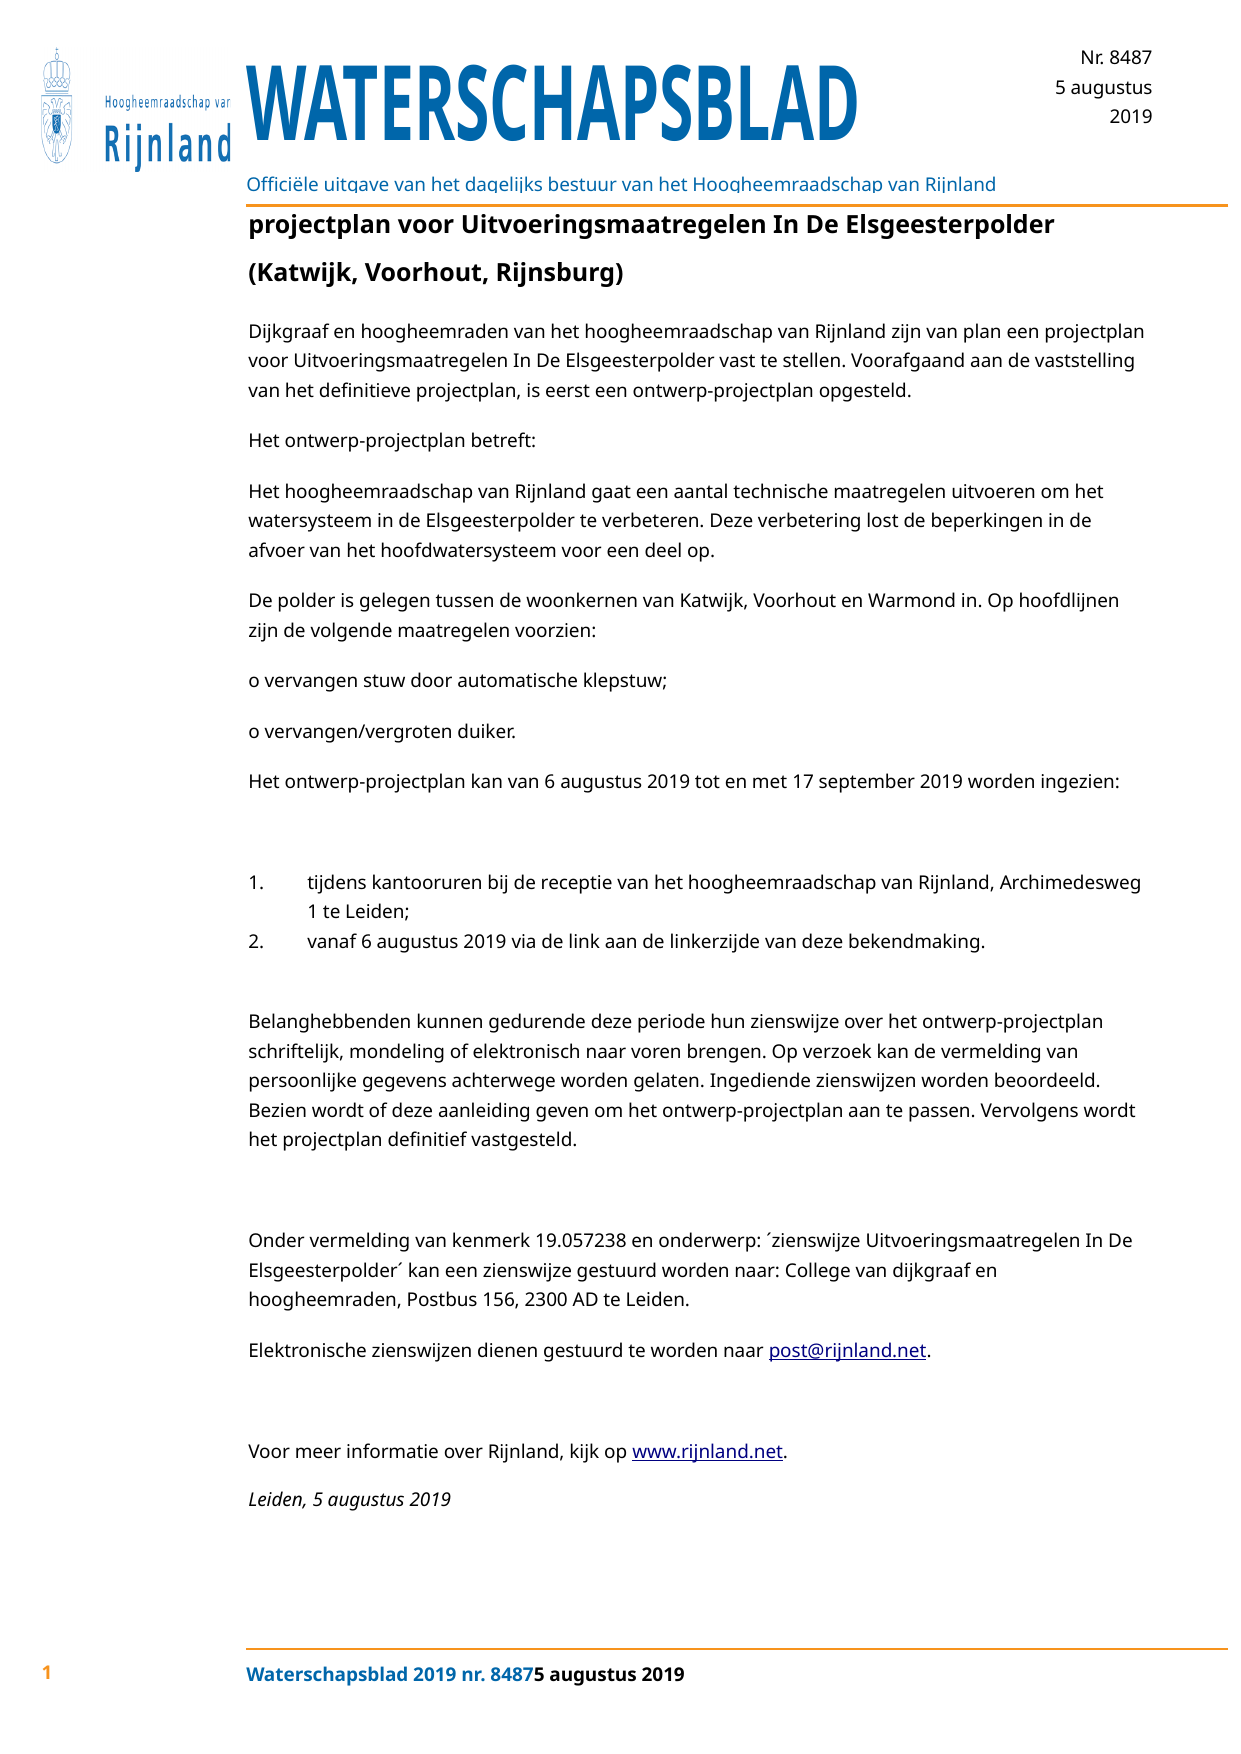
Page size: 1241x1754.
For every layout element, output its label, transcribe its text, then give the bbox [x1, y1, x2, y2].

text Belanghebbenden kunnen gedurende deze periode hun zienswijze over het ontwerp-projectplan schriftelijk, mondeling of elektronisch naar voren brengen. Op verzoek kan de vermelding van persoonlijke gegevens achterwege worden gelaten. Ingediende zienswijzen worden beoordeeld. Bezien wordt of deze aanleiding geven om het ontwerp-projectplan aan te passen. Vervolgens wordt het projectplan definitief vastgesteld. [248, 1008, 1152, 1152]
text Elektronische zienswijzen dienen gestuurd te worden naar post@rijnland.net. [248, 1337, 1152, 1363]
text o vervangen stuw door automatische klepstuw; [248, 667, 1152, 693]
text o vervangen/vergroten duiker. [248, 718, 1152, 744]
text Dijkgraaf en hoogheemraden van het hoogheemraadschap van Rijnland zijn van plan een projectplan voor Uitvoeringsmaatregelen In De Elsgeesterpolder vast te stellen. Voorafgaand aan de vaststelling van het definitieve projectplan, is eerst een ontwerp-projectplan opgesteld. [248, 318, 1152, 403]
text projectplan voor Uitvoeringsmaatregelen In De Elsgeesterpolder (Katwijk, Voorhout, Rijnsburg) [248, 207, 1152, 288]
text Voor meer informatie over Rijnland, kijk op www.rijnland.net. [248, 1438, 1152, 1464]
text Het ontwerp-projectplan betreft: [248, 427, 1152, 453]
text Leiden, 5 augustus 2019 [248, 1486, 1152, 1511]
text Het hoogheemraadschap van Rijnland gaat een aantal technische maatregelen uitvoeren om het watersysteem in de Elsgeesterpolder te verbeteren. Deze verbetering lost de beperkingen in de afvoer van het hoofdwatersysteem voor een deel op. [248, 478, 1152, 563]
picture [41, 47, 231, 172]
list vanaf 6 augustus 2019 via de link aan de linkerzijde van deze bekendmaking. [248, 928, 1152, 954]
text Het ontwerp-projectplan kan van 6 augustus 2019 tot en met 17 september 2019 worden ingezien: [248, 768, 1152, 794]
text Onder vermelding van kenmerk 19.057238 en onderwerp: ´zienswijze Uitvoeringsmaatregelen In De Elsgeesterpolder´ kan een zienswijze gestuurd worden naar: College van dijkgraaf en hoogheemraden, Postbus 156, 2300 AD te Leiden. [248, 1227, 1152, 1312]
text De polder is gelegen tussen de woonkernen van Katwijk, Voorhout en Warmond in. Op hoofdlijnen zijn de volgende maatregelen voorzien: [248, 587, 1152, 643]
list tijdens kantooruren bij de receptie van het hoogheemraadschap van Rijnland, Archimedesweg 1 te Leiden; [248, 869, 1152, 924]
